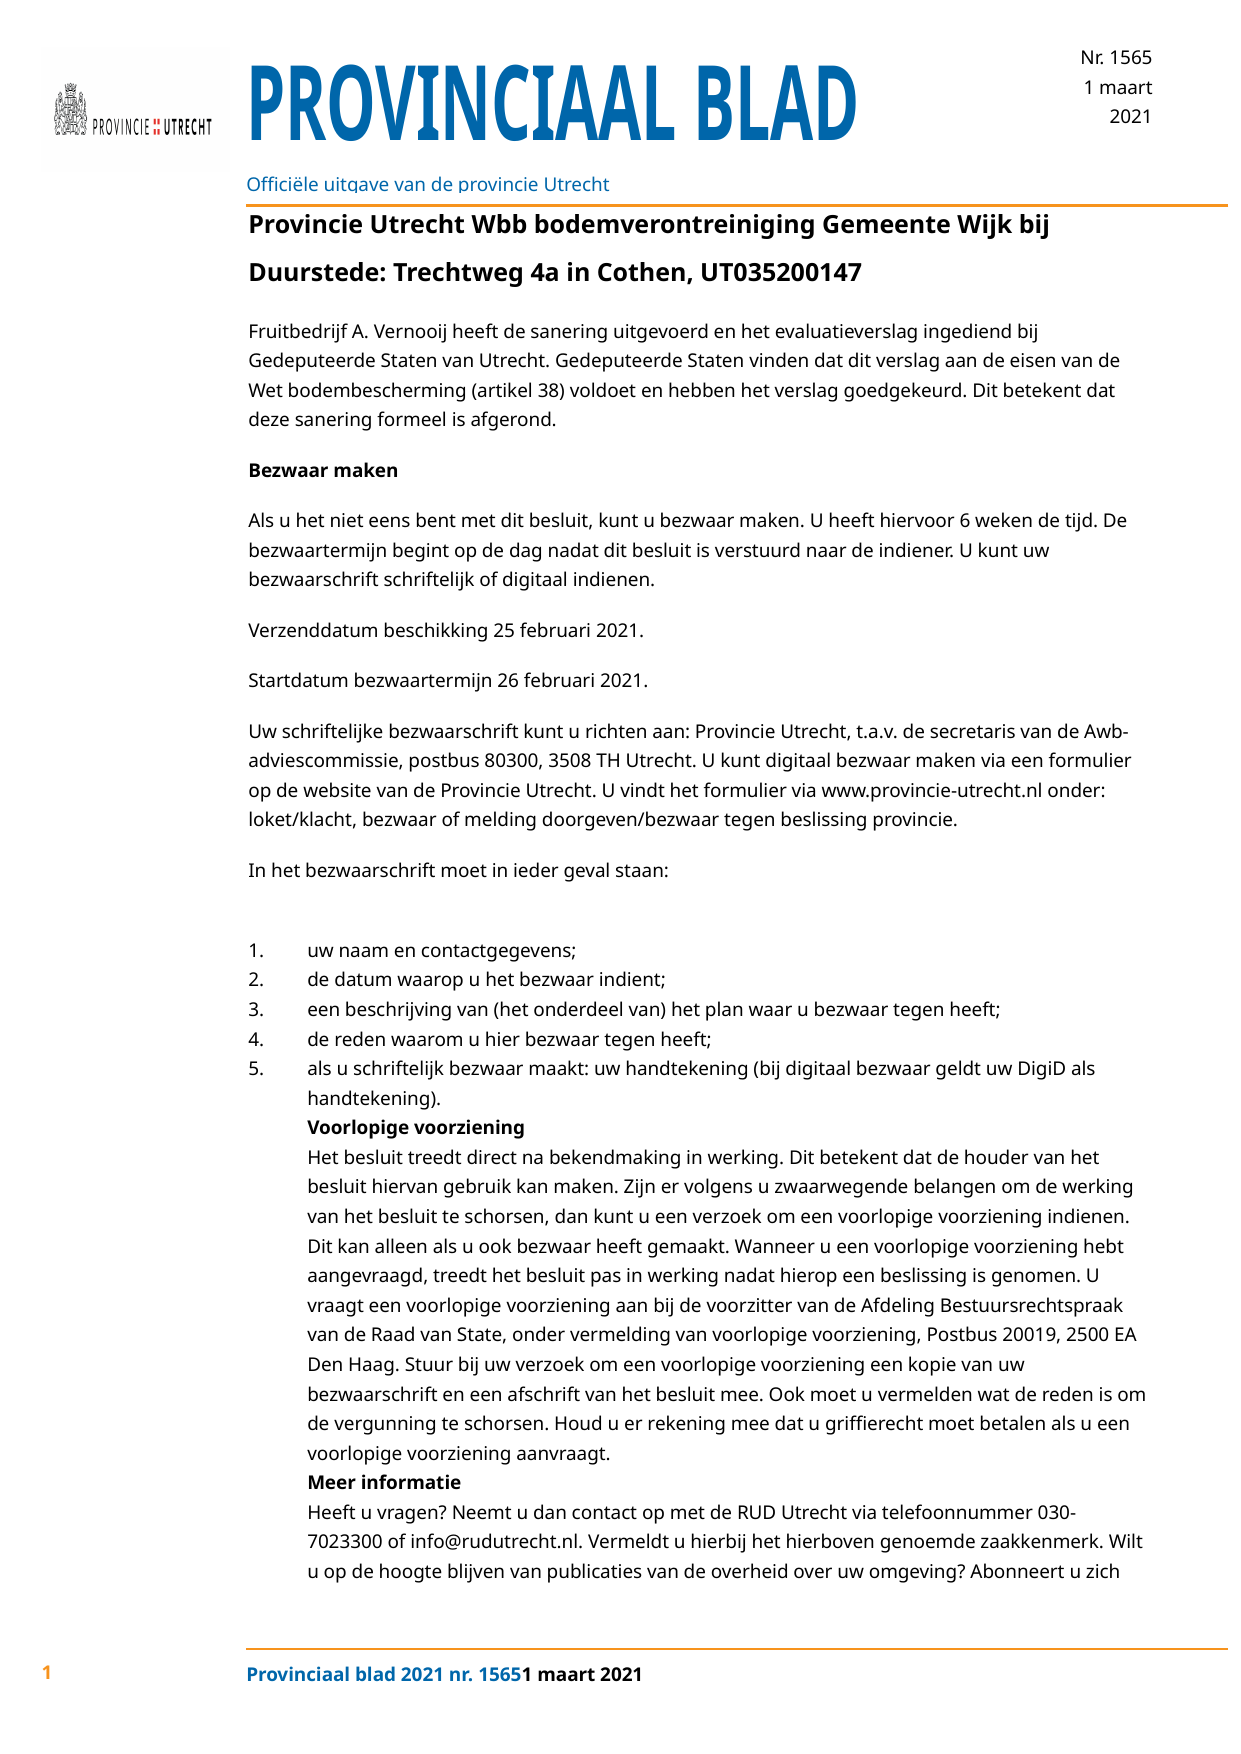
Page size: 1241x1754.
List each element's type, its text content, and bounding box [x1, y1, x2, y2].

text Uw schriftelijke bezwaarschrift kunt u richten aan: Provincie Utrecht, t.a.v. de secretaris van de Awb-adviescommissie, postbus 80300, 3508 TH Utrecht. U kunt digitaal bezwaar maken via een formulier op de website van de Provincie Utrecht. U vindt het formulier via www.provincie-utrecht.nl onder: loket/klacht, bezwaar of melding doorgeven/bezwaar tegen beslissing provincie. [248, 718, 1152, 832]
text Startdatum bezwaartermijn 26 februari 2021. [248, 667, 1152, 693]
list een beschrijving van (het onderdeel van) het plan waar u bezwaar tegen heeft; [248, 996, 1152, 1022]
picture [41, 47, 231, 172]
list als u schriftelijk bezwaar maakt: uw handtekening (bij digitaal bezwaar geldt uw DigiD als handtekening). [248, 1055, 1152, 1111]
text Als u het niet eens bent met dit besluit, kunt u bezwaar maken. U heeft hiervoor 6 weken de tijd. De bezwaartermijn begint op de dag nadat dit besluit is verstuurd naar de indiener. U kunt uw bezwaarschrift schriftelijk of digitaal indienen. [248, 507, 1152, 592]
text In het bezwaarschrift moet in ieder geval staan: [248, 857, 1152, 883]
list de reden waarom u hier bezwaar tegen heeft; [248, 1026, 1152, 1052]
list uw naam en contactgegevens; [248, 937, 1152, 963]
text Fruitbedrijf A. Vernooij heeft de sanering uitgevoerd en het evaluatieverslag ingediend bij Gedeputeerde Staten van Utrecht. Gedeputeerde Staten vinden dat dit verslag aan de eisen van de Wet bodembescherming (artikel 38) voldoet en hebben het verslag goedgekeurd. Dit betekent dat deze sanering formeel is afgerond. [248, 318, 1152, 432]
text Verzenddatum beschikking 25 februari 2021. [248, 617, 1152, 643]
text Bezwaar maken [248, 457, 1152, 483]
list Meer informatie [248, 1469, 1152, 1495]
list Heeft u vragen? Neemt u dan contact op met de RUD Utrecht via telefoonnummer 030-7023300 of info@rudutrecht.nl. Vermeldt u hierbij het hierboven genoemde zaakkenmerk. Wilt u op de hoogte blijven van publicaties van de overheid over uw omgeving? Abonneert u zich [248, 1499, 1152, 1584]
list Voorlopige voorziening [248, 1114, 1152, 1140]
text Provincie Utrecht Wbb bodemverontreiniging Gemeente Wijk bij Duurstede: Trechtweg 4a in Cothen, UT035200147 [248, 207, 1152, 288]
list Het besluit treedt direct na bekendmaking in werking. Dit betekent dat de houder van het besluit hiervan gebruik kan maken. Zijn er volgens u zwaarwegende belangen om de werking van het besluit te schorsen, dan kunt u een verzoek om een voorlopige voorziening indienen. Dit kan alleen als u ook bezwaar heeft gemaakt. Wanneer u een voorlopige voorziening hebt aangevraagd, treedt het besluit pas in werking nadat hierop een beslissing is genomen. U vraagt een voorlopige voorziening aan bij de voorzitter van de Afdeling Bestuursrechtspraak van de Raad van State, onder vermelding van voorlopige voorziening, Postbus 20019, 2500 EA Den Haag. Stuur bij uw verzoek om een voorlopige voorziening een kopie van uw bezwaarschrift en een afschrift van het besluit mee. Ook moet u vermelden wat de reden is om de vergunning te schorsen. Houd u er rekening mee dat u griffierecht moet betalen als u een voorlopige voorziening aanvraagt. [248, 1144, 1152, 1466]
list de datum waarop u het bezwaar indient; [248, 967, 1152, 992]
